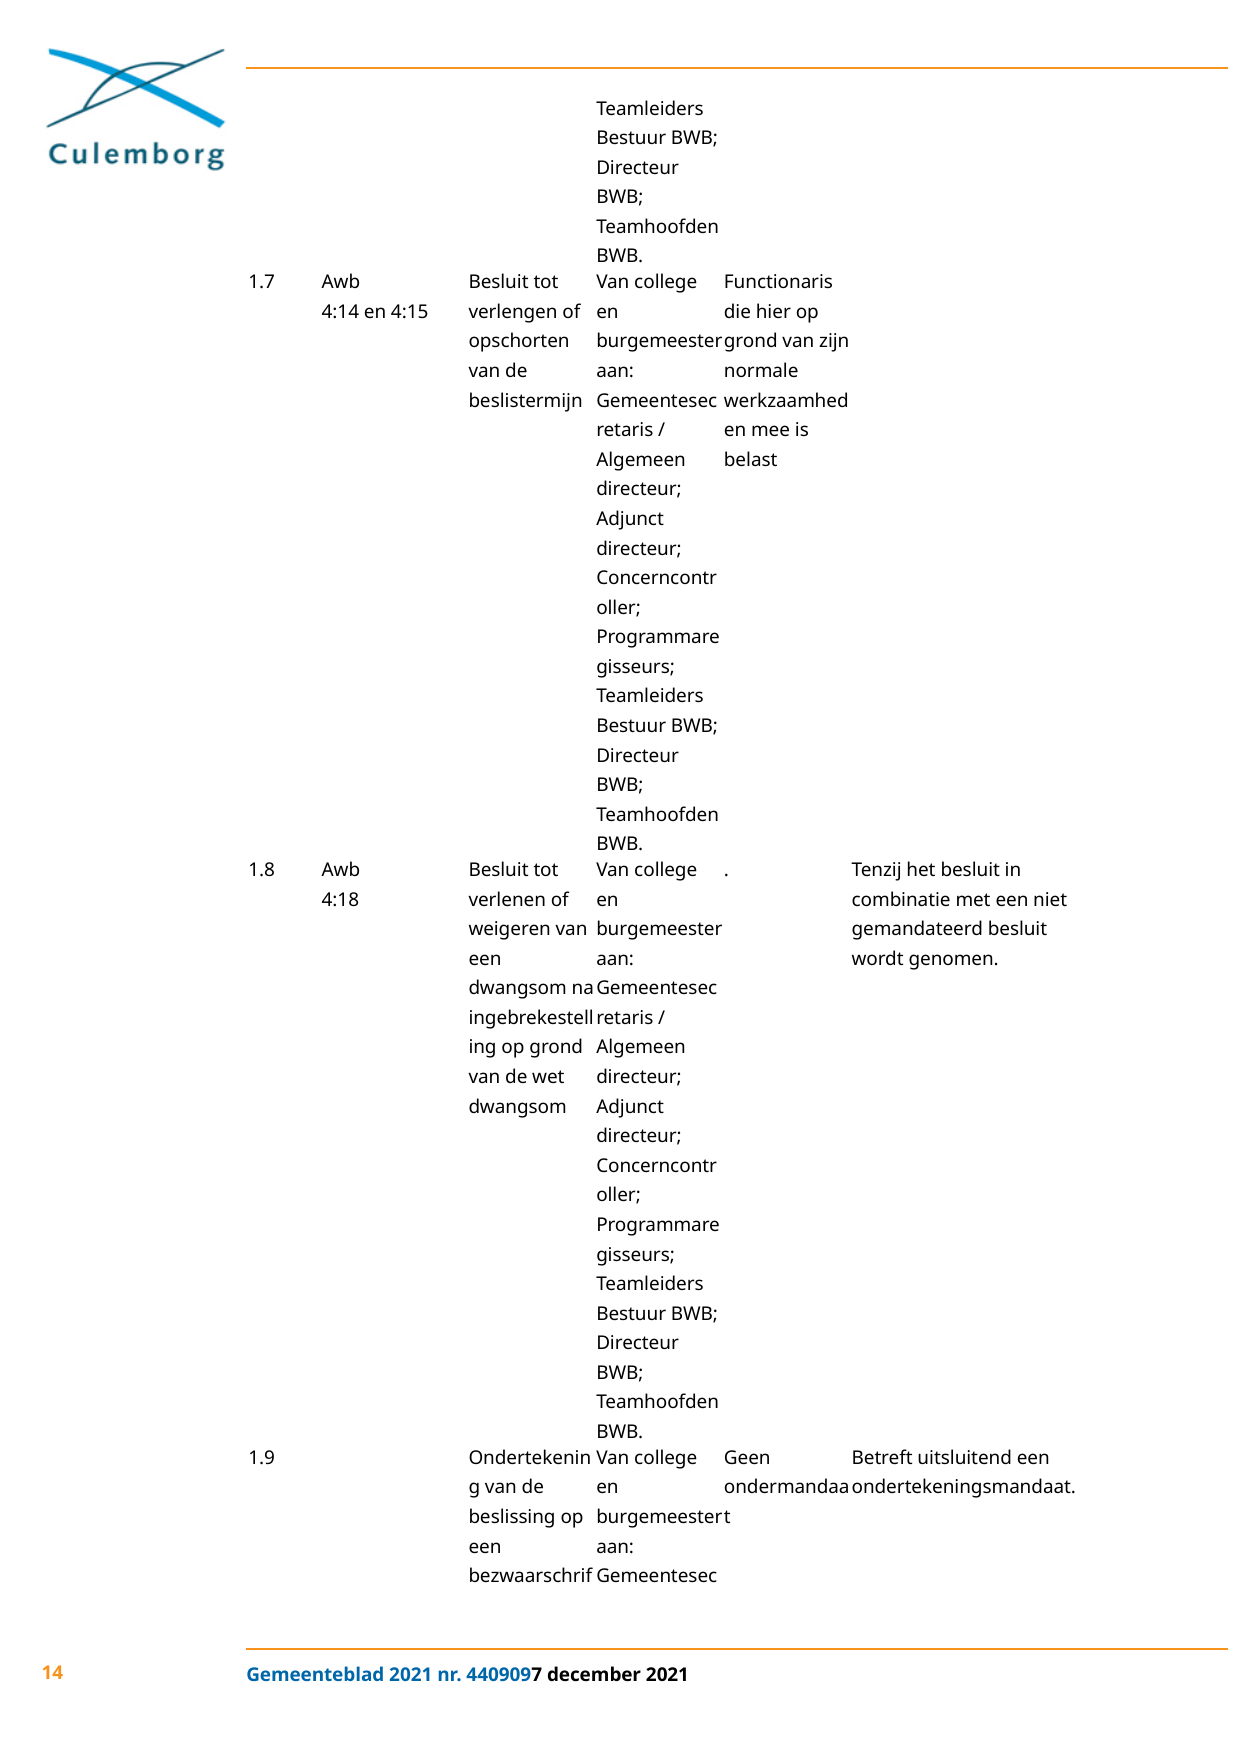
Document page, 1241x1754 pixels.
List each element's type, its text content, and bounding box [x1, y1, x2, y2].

table_cell Besluit tot verlenen of weigeren van een dwangsom na ingebrekestelling op grond van de wet dwangsom [468, 856, 596, 1444]
picture [41, 47, 231, 172]
table_cell . [724, 856, 851, 1444]
table_cell Ondertekening van de beslissing op een bezwaarschrif [468, 1444, 596, 1588]
table_cell Awb 4:18 [321, 856, 468, 1444]
table_cell [851, 95, 1078, 268]
table_cell [321, 1444, 468, 1588]
table_cell Functionaris die hier op grond van zijn normale werkzaamheden mee is belast [724, 269, 851, 856]
table_cell [248, 95, 321, 268]
table_cell 1.8 [248, 856, 321, 1444]
table_cell Teamleiders Bestuur BWB; Directeur BWB; Teamhoofden BWB. [596, 95, 724, 268]
table_cell Tenzij het besluit in combinatie met een niet gemandateerd besluit wordt genomen. [851, 856, 1078, 1444]
table_cell [468, 95, 596, 268]
table_cell [321, 95, 468, 268]
table_cell Besluit tot verlengen of opschorten van de beslistermijn [468, 269, 596, 856]
table_cell Van college en burgemeester aan: Gemeentesecretaris / Algemeen directeur; Adjunct directeur; Concerncontroller; Programmaregisseurs; Teamleiders Bestuur BWB; Directeur BWB; Teamhoofden BWB. [596, 269, 724, 856]
table_cell Geen ondermandaat [724, 1444, 851, 1588]
table_cell Awb 4:14 en 4:15 [321, 269, 468, 856]
table_cell 1.7 [248, 269, 321, 856]
table_cell Betreft uitsluitend een ondertekeningsmandaat. [851, 1444, 1078, 1588]
table_cell Van college en burgemeester aan: Gemeentesecretaris / Algemeen directeur; Adjunct directeur; Concerncontroller; Programmaregisseurs; Teamleiders Bestuur BWB; Directeur BWB; Teamhoofden BWB. [596, 856, 724, 1444]
table_cell [851, 269, 1078, 856]
table_cell Van college en burgemeester aan: Gemeentesec [596, 1444, 724, 1588]
table_cell [724, 95, 851, 268]
table_cell 1.9 [248, 1444, 321, 1588]
